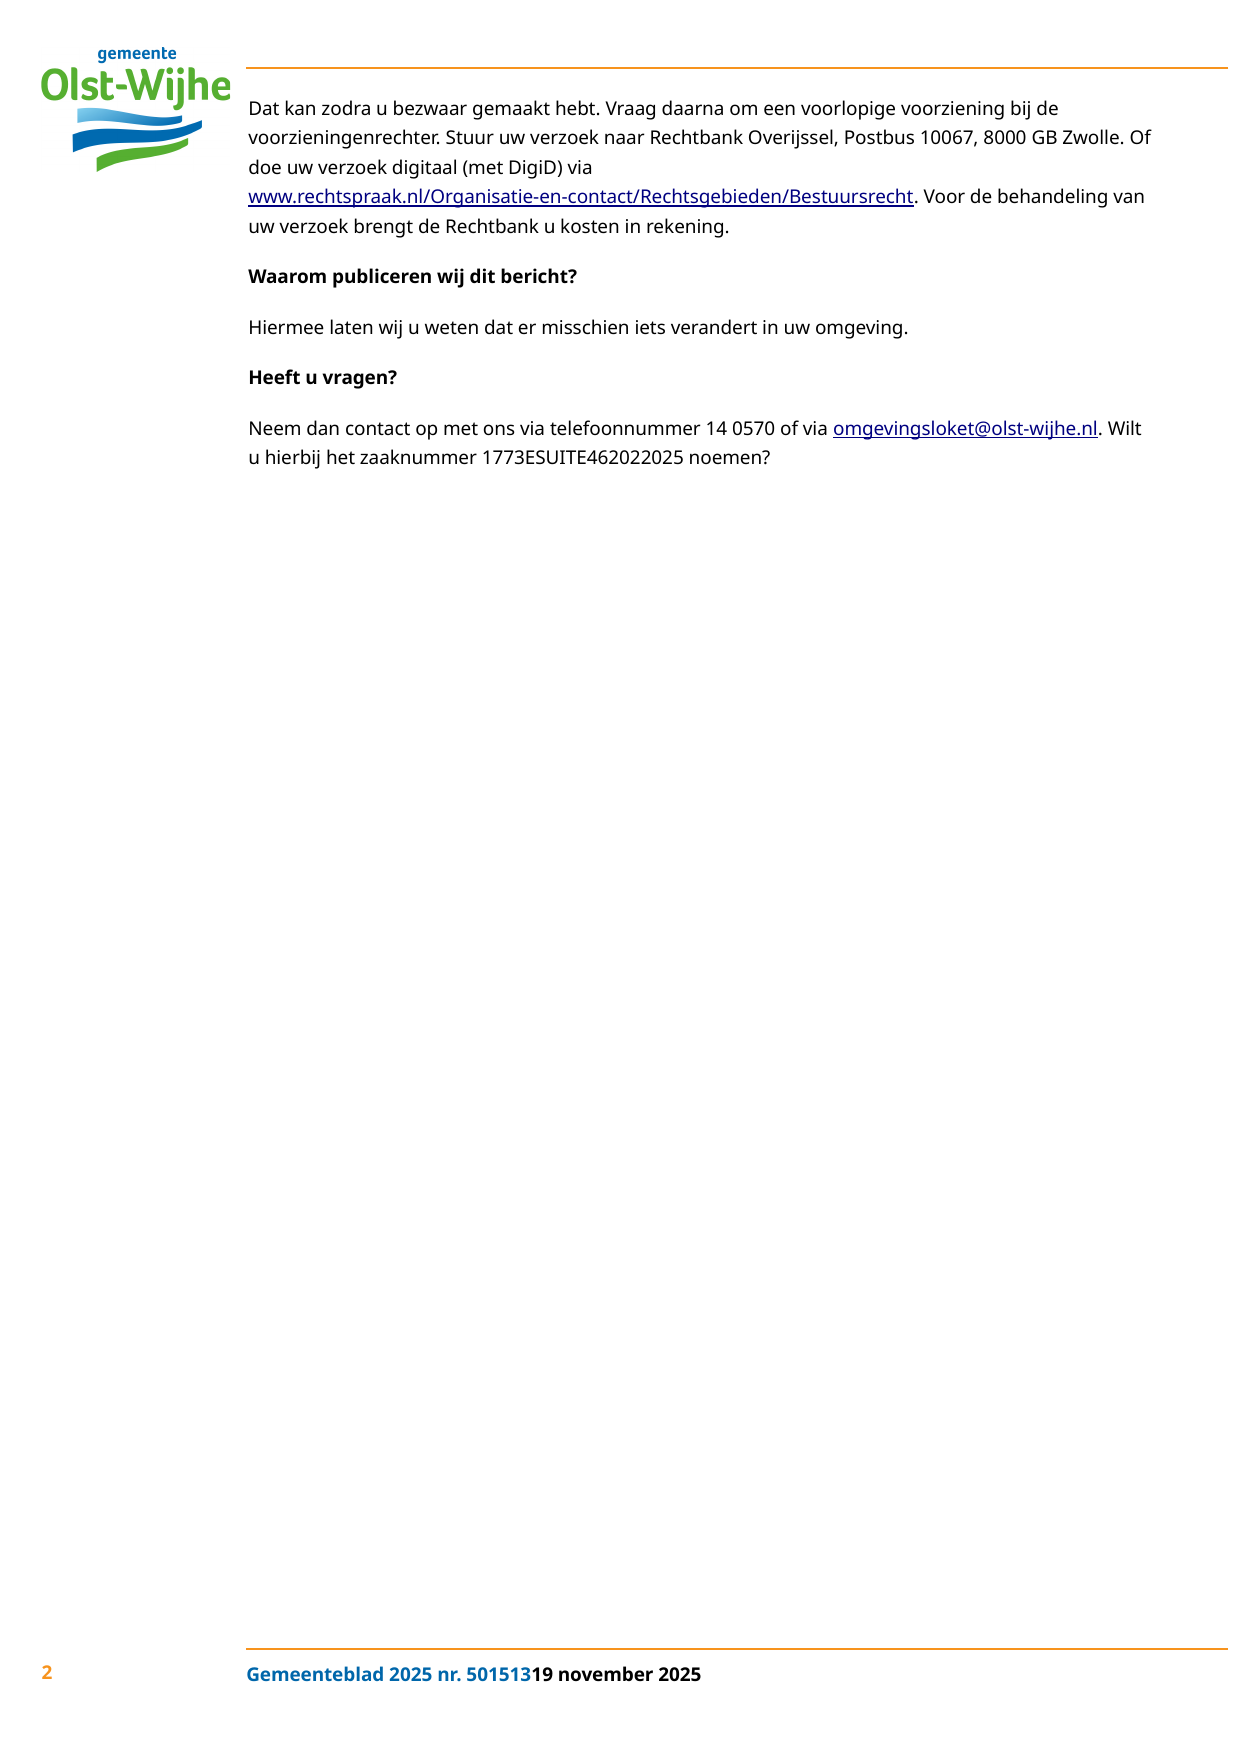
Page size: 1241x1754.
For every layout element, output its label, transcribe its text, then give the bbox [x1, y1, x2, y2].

picture [41, 47, 231, 172]
text Dat kan zodra u bezwaar gemaakt hebt. Vraag daarna om een voorlopige voorziening bij de voorzieningenrechter. Stuur uw verzoek naar Rechtbank Overijssel, Postbus 10067, 8000 GB Zwolle. Of doe uw verzoek digitaal (met DigiD) via www.rechtspraak.nl/Organisatie-en-contact/Rechtsgebieden/Bestuursrecht. Voor de behandeling van uw verzoek brengt de Rechtbank u kosten in rekening. [248, 95, 1152, 239]
text Neem dan contact op met ons via telefoonnummer 14 0570 of via omgevingsloket@olst-wijhe.nl. Wilt u hierbij het zaaknummer 1773ESUITE462022025 noemen? [248, 415, 1152, 470]
text Hiermee laten wij u weten dat er misschien iets verandert in uw omgeving. [248, 314, 1152, 340]
text Heeft u vragen? [248, 364, 1152, 390]
text Waarom publiceren wij dit bericht? [248, 263, 1152, 289]
